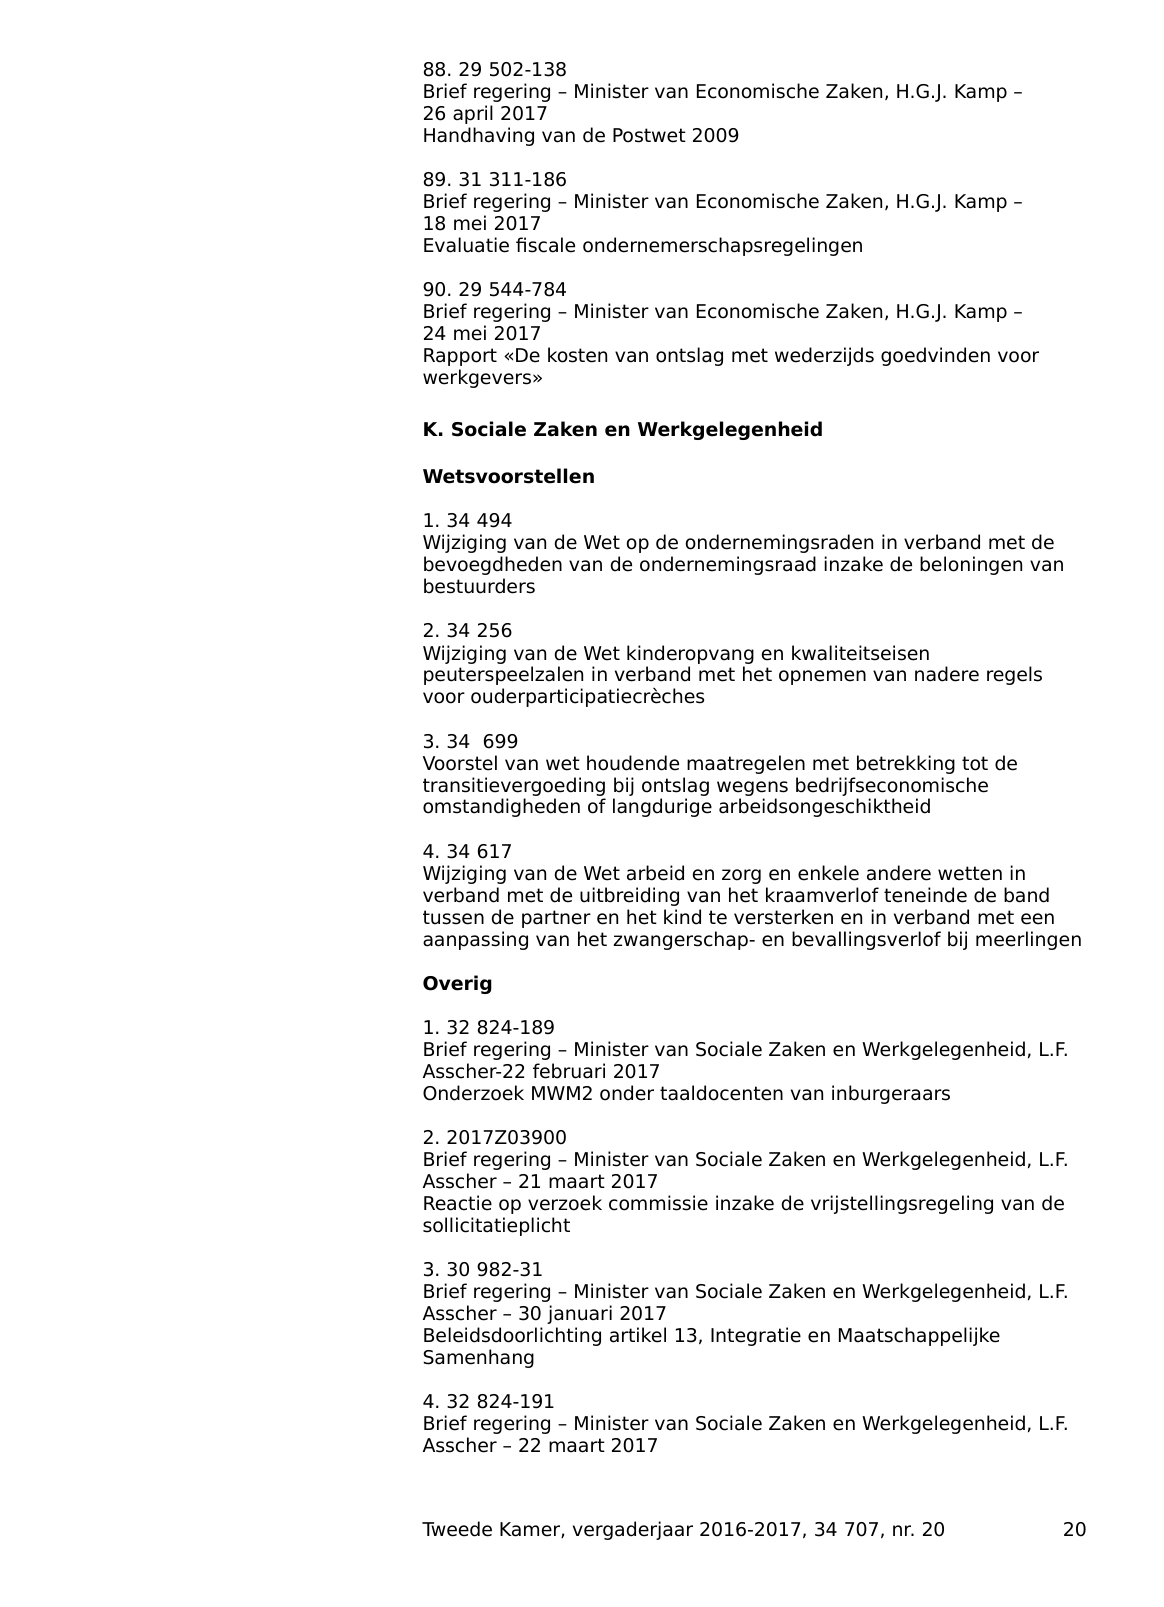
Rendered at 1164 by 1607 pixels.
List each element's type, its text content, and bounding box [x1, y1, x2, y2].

text Reactie op verzoek commissie inzake de vrijstellingsregeling van de sollicitatieplicht [422, 1193, 1087, 1237]
text 89. 31 311-186 [422, 169, 1087, 191]
text 1. 32 824-189 [422, 1017, 1087, 1039]
subtitle Overig [422, 973, 1087, 995]
text 1. 34 494 [422, 510, 1087, 532]
text Beleidsdoorlichting artikel 13, Integratie en Maatschappelijke Samenhang [422, 1325, 1087, 1369]
text Brief regering – Minister van Economische Zaken, H.G.J. Kamp – 18 mei 2017 [422, 191, 1087, 235]
text Wijziging van de Wet kinderopvang en kwaliteitseisen peuterspeelzalen in verband met het opnemen van nadere regels voor ouderparticipatiecrèches [422, 642, 1087, 708]
text Handhaving van de Postwet 2009 [422, 125, 1087, 147]
text Brief regering – Minister van Sociale Zaken en Werkgelegenheid, L.F. Asscher – 21 maart 2017 [422, 1149, 1087, 1193]
text 2. 2017Z03900 [422, 1127, 1087, 1149]
text Brief regering – Minister van Economische Zaken, H.G.J. Kamp – 24 mei 2017 [422, 301, 1087, 345]
text 3. 30 982-31 [422, 1259, 1087, 1281]
text Brief regering – Minister van Economische Zaken, H.G.J. Kamp – 26 april 2017 [422, 81, 1087, 125]
subtitle K. Sociale Zaken en Werkgelegenheid [422, 419, 1087, 441]
text 3. 34 699 [422, 731, 1087, 752]
text Wijziging van de Wet arbeid en zorg en enkele andere wetten in verband met de uitbreiding van het kraamverlof teneinde de band tussen de partner en het kind te versterken en in verband met een aanpassing van het zwangerschap- en bevallingsverlof bij meerlingen [422, 863, 1087, 951]
text Rapport «De kosten van ontslag met wederzijds goedvinden voor werkgevers» [422, 345, 1087, 389]
text Brief regering – Minister van Sociale Zaken en Werkgelegenheid, L.F. Asscher-22 februari 2017 [422, 1039, 1087, 1083]
text Brief regering – Minister van Sociale Zaken en Werkgelegenheid, L.F. Asscher – 30 januari 2017 [422, 1281, 1087, 1325]
text 2. 34 256 [422, 620, 1087, 642]
text Wijziging van de Wet op de ondernemingsraden in verband met de bevoegdheden van de ondernemingsraad inzake de beloningen van bestuurders [422, 532, 1087, 598]
text 90. 29 544-784 [422, 279, 1087, 301]
text 4. 34 617 [422, 841, 1087, 863]
text Voorstel van wet houdende maatregelen met betrekking tot de transitievergoeding bij ontslag wegens bedrijfseconomische omstandigheden of langdurige arbeidsongeschiktheid [422, 752, 1087, 818]
text Evaluatie fiscale ondernemerschapsregelingen [422, 235, 1087, 257]
text 88. 29 502-138 [422, 59, 1087, 81]
subtitle Wetsvoorstellen [422, 466, 1087, 488]
text Brief regering – Minister van Sociale Zaken en Werkgelegenheid, L.F. Asscher – 22 maart 2017 [422, 1413, 1087, 1457]
text Onderzoek MWM2 onder taaldocenten van inburgeraars [422, 1083, 1087, 1105]
text 4. 32 824-191 [422, 1391, 1087, 1413]
